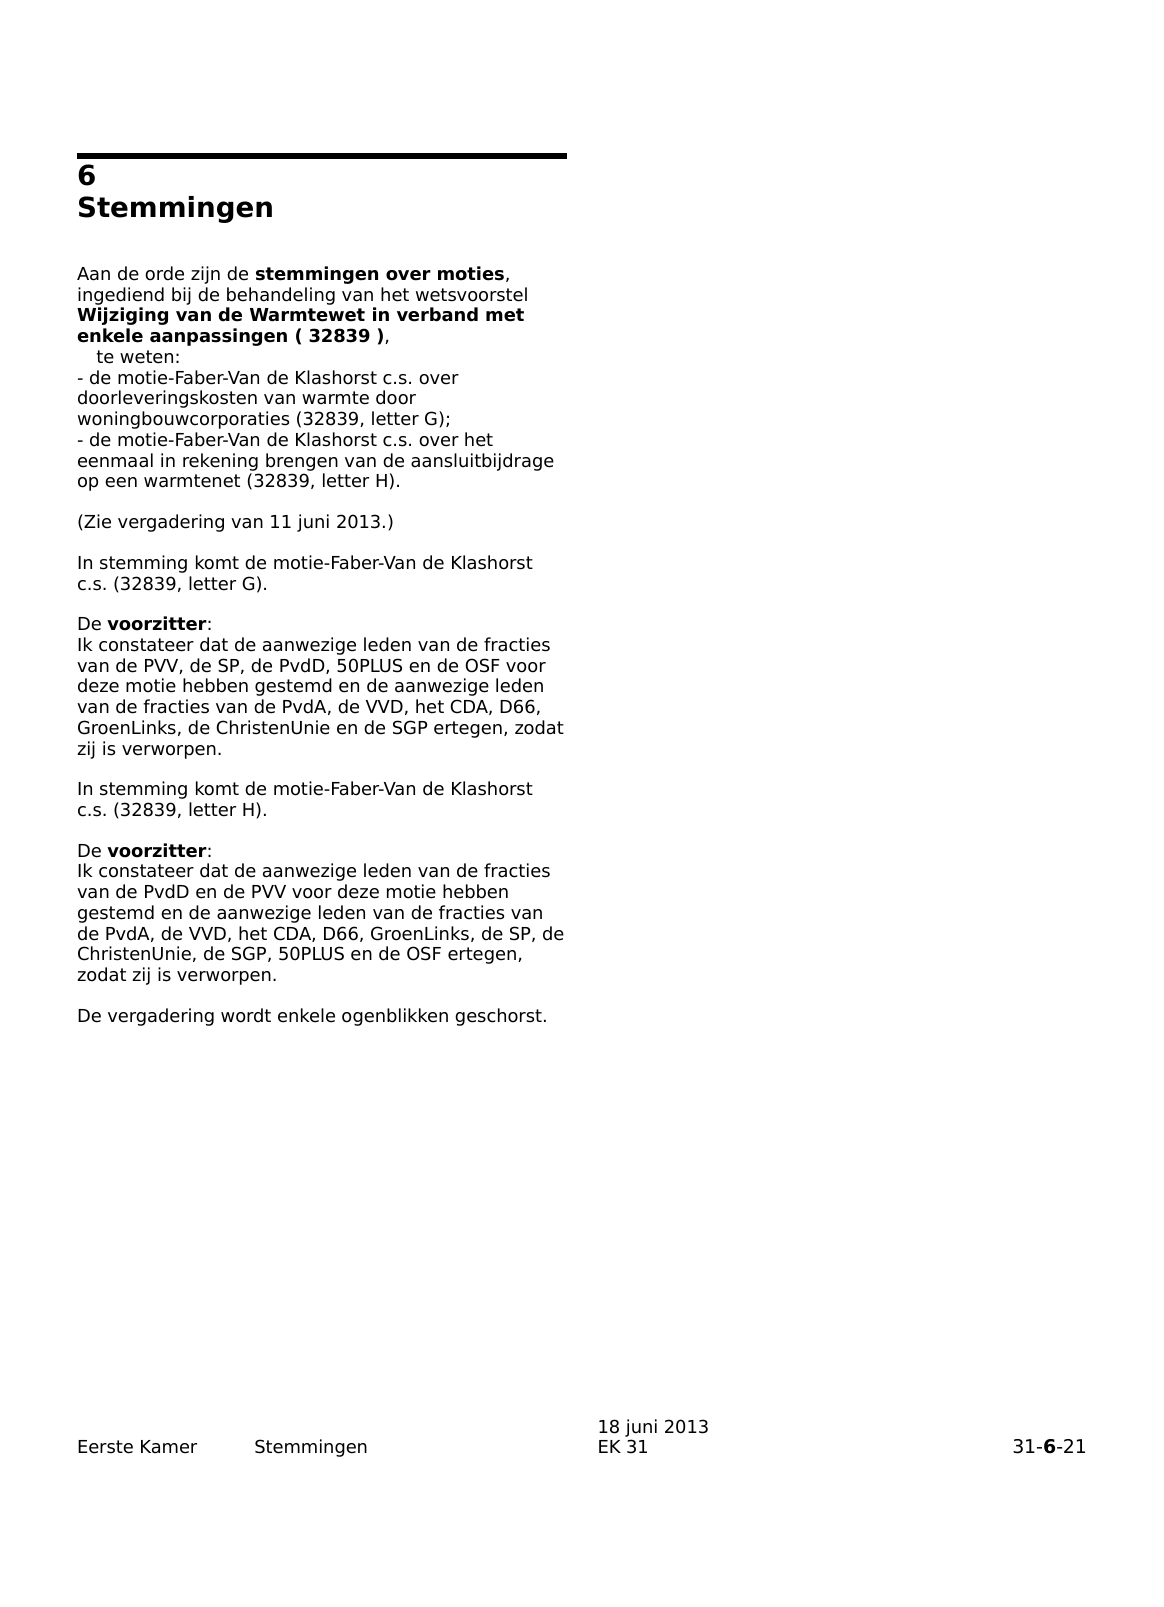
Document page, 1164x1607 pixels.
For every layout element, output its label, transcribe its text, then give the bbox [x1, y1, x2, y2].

text Ik constateer dat de aanwezige leden van de fracties van de PVV, de SP, de PvdD, 50PLUS en de OSF voor deze motie hebben gestemd en de aanwezige leden van de fracties van de PvdA, de VVD, het CDA, D66, GroenLinks, de ChristenUnie en de SGP ertegen, zodat zij is verworpen. [77, 635, 567, 759]
text Ik constateer dat de aanwezige leden van de fracties van de PvdD en de PVV voor deze motie hebben gestemd en de aanwezige leden van de fracties van de PvdA, de VVD, het CDA, D66, GroenLinks, de SP, de ChristenUnie, de SGP, 50PLUS en de OSF ertegen, zodat zij is verworpen. [77, 861, 567, 986]
text De voorzitter: [77, 841, 567, 861]
text In stemming komt de motie-Faber-Van de Klashorst c.s. (32839, letter H). [77, 779, 567, 821]
text te weten: [77, 347, 567, 367]
text (Zie vergadering van 11 juni 2013.) [77, 512, 567, 533]
text Aan de orde zijn de stemmingen over moties, ingediend bij de behandeling van het wetsvoorstel Wijziging van de Warmtewet in verband met enkele aanpassingen ( 32839 ), [77, 264, 567, 347]
text - de motie-Faber-Van de Klashorst c.s. over doorleveringskosten van warmte door woningbouwcorporaties (32839, letter G); [77, 367, 567, 430]
text In stemming komt de motie-Faber-Van de Klashorst c.s. (32839, letter G). [77, 553, 567, 594]
text De vergadering wordt enkele ogenblikken geschorst. [77, 1006, 567, 1026]
text - de motie-Faber-Van de Klashorst c.s. over het eenmaal in rekening brengen van de aansluitbijdrage op een warmtenet (32839, letter H). [77, 430, 567, 492]
text De voorzitter: [77, 614, 567, 635]
title 6 Stemmingen [77, 159, 567, 224]
